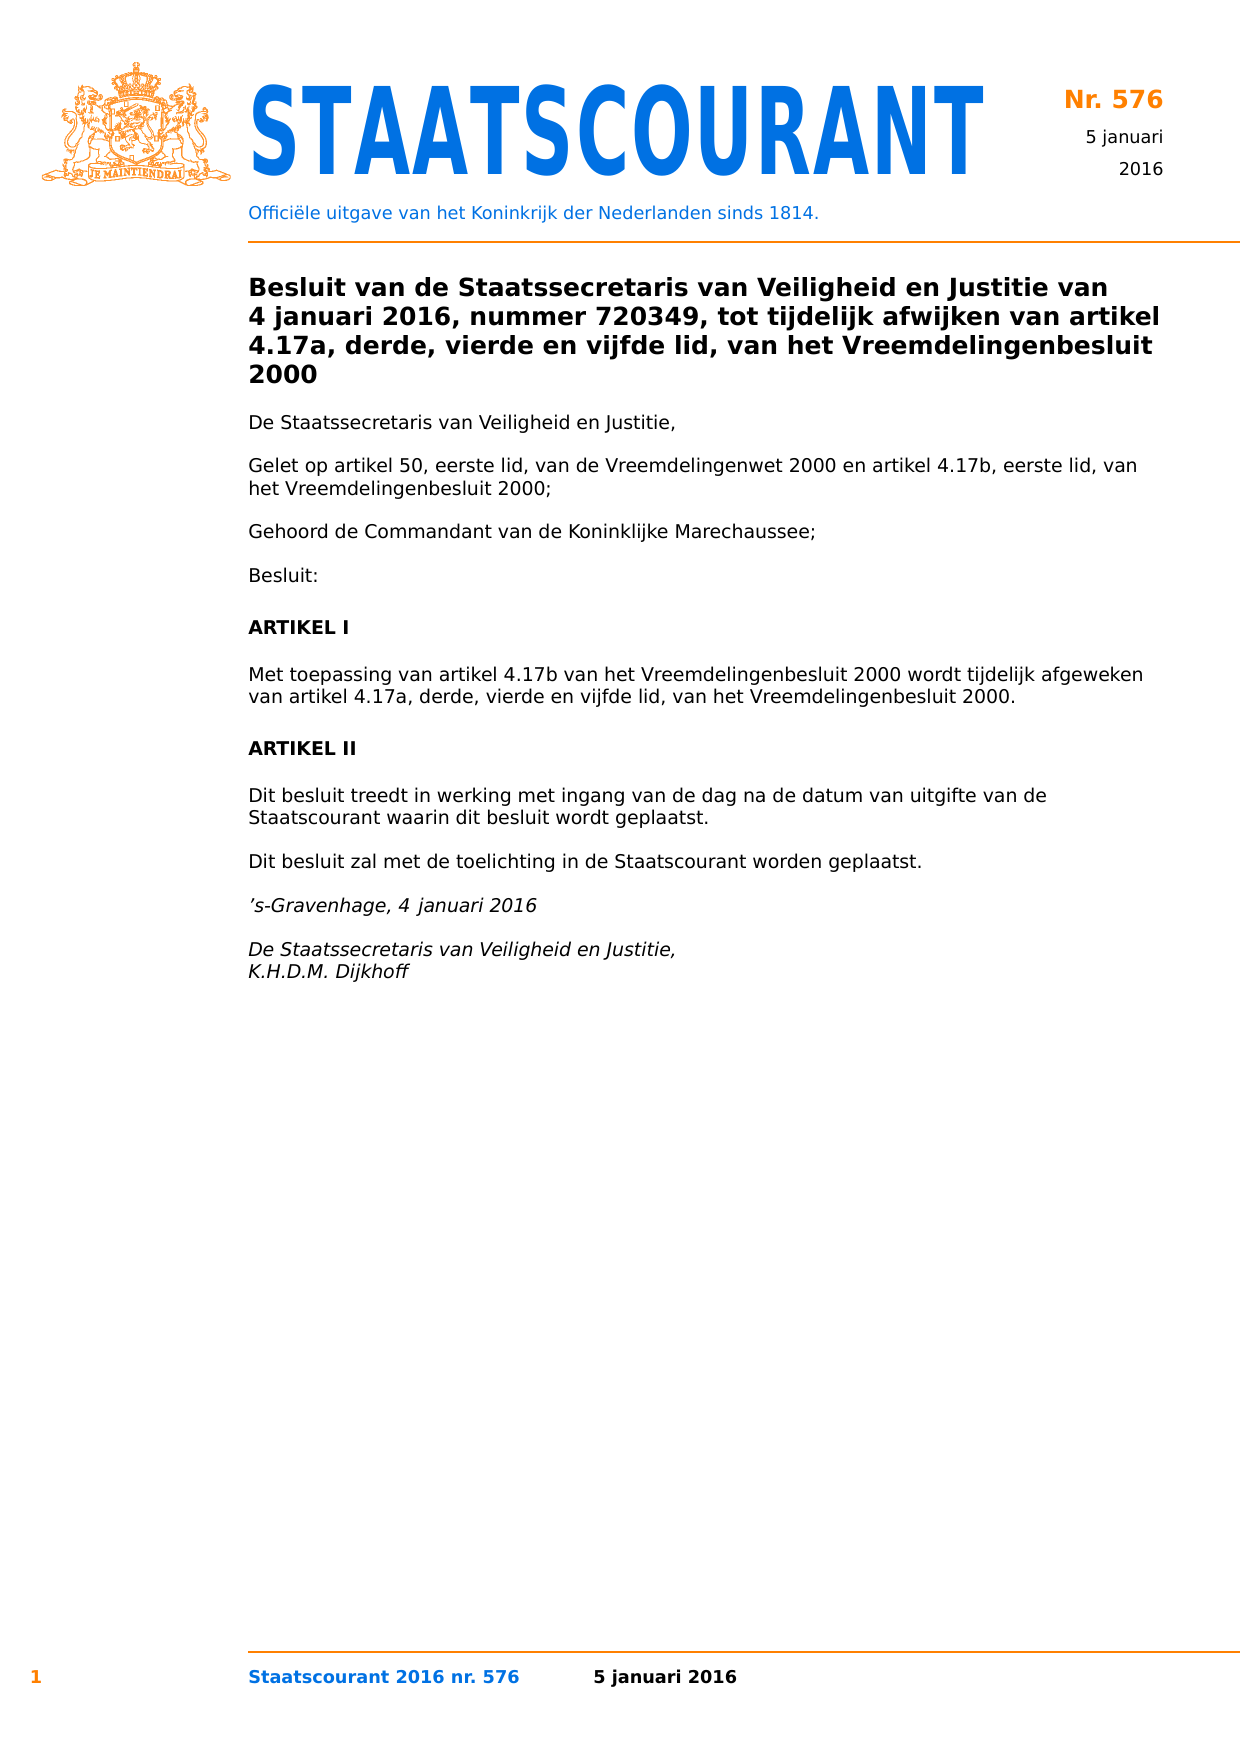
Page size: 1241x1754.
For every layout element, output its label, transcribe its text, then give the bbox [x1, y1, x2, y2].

subtitle Besluit van de Staatssecretaris van Veiligheid en Justitie van 4 januari 2016, nummer 720349, tot tijdelijk afwijken van artikel 4.17a, derde, vierde en vijfde lid, van het Vreemdelingenbesluit 2000 [248, 273, 1163, 390]
table_cell 2016 [998, 153, 1240, 203]
subtitle ARTIKEL I [248, 617, 1163, 639]
text Dit besluit zal met de toelichting in de Staatscourant worden geplaatst. [248, 851, 1163, 873]
table_header Nr. 576 [998, 62, 1240, 121]
table_header STAATSCOURANT [248, 62, 998, 203]
text De Staatssecretaris van Veiligheid en Justitie, K.H.D.M. Dijkhoff [248, 938, 1163, 982]
table_header [25, 62, 248, 241]
subtitle ARTIKEL II [248, 738, 1163, 760]
table_cell Officiële uitgave van het Koninkrijk der Nederlanden sinds 1814. [248, 203, 1240, 241]
text Besluit: [248, 565, 1163, 587]
text Gehoord de Commandant van de Koninklijke Marechaussee; [248, 521, 1163, 543]
picture [41, 62, 231, 186]
text Met toepassing van artikel 4.17b van het Vreemdelingenbesluit 2000 wordt tijdelijk afgeweken van artikel 4.17a, derde, vierde en vijfde lid, van het Vreemdelingenbesluit 2000. [248, 664, 1163, 708]
table_cell 5 januari [998, 121, 1240, 153]
text Gelet op artikel 50, eerste lid, van de Vreemdelingenwet 2000 en artikel 4.17b, eerste lid, van het Vreemdelingenbesluit 2000; [248, 455, 1163, 499]
text Dit besluit treedt in werking met ingang van de dag na de datum van uitgifte van de Staatscourant waarin dit besluit wordt geplaatst. [248, 785, 1163, 829]
text De Staatssecretaris van Veiligheid en Justitie, [248, 412, 1163, 433]
text ’s-Gravenhage, 4 januari 2016 [248, 895, 1163, 917]
